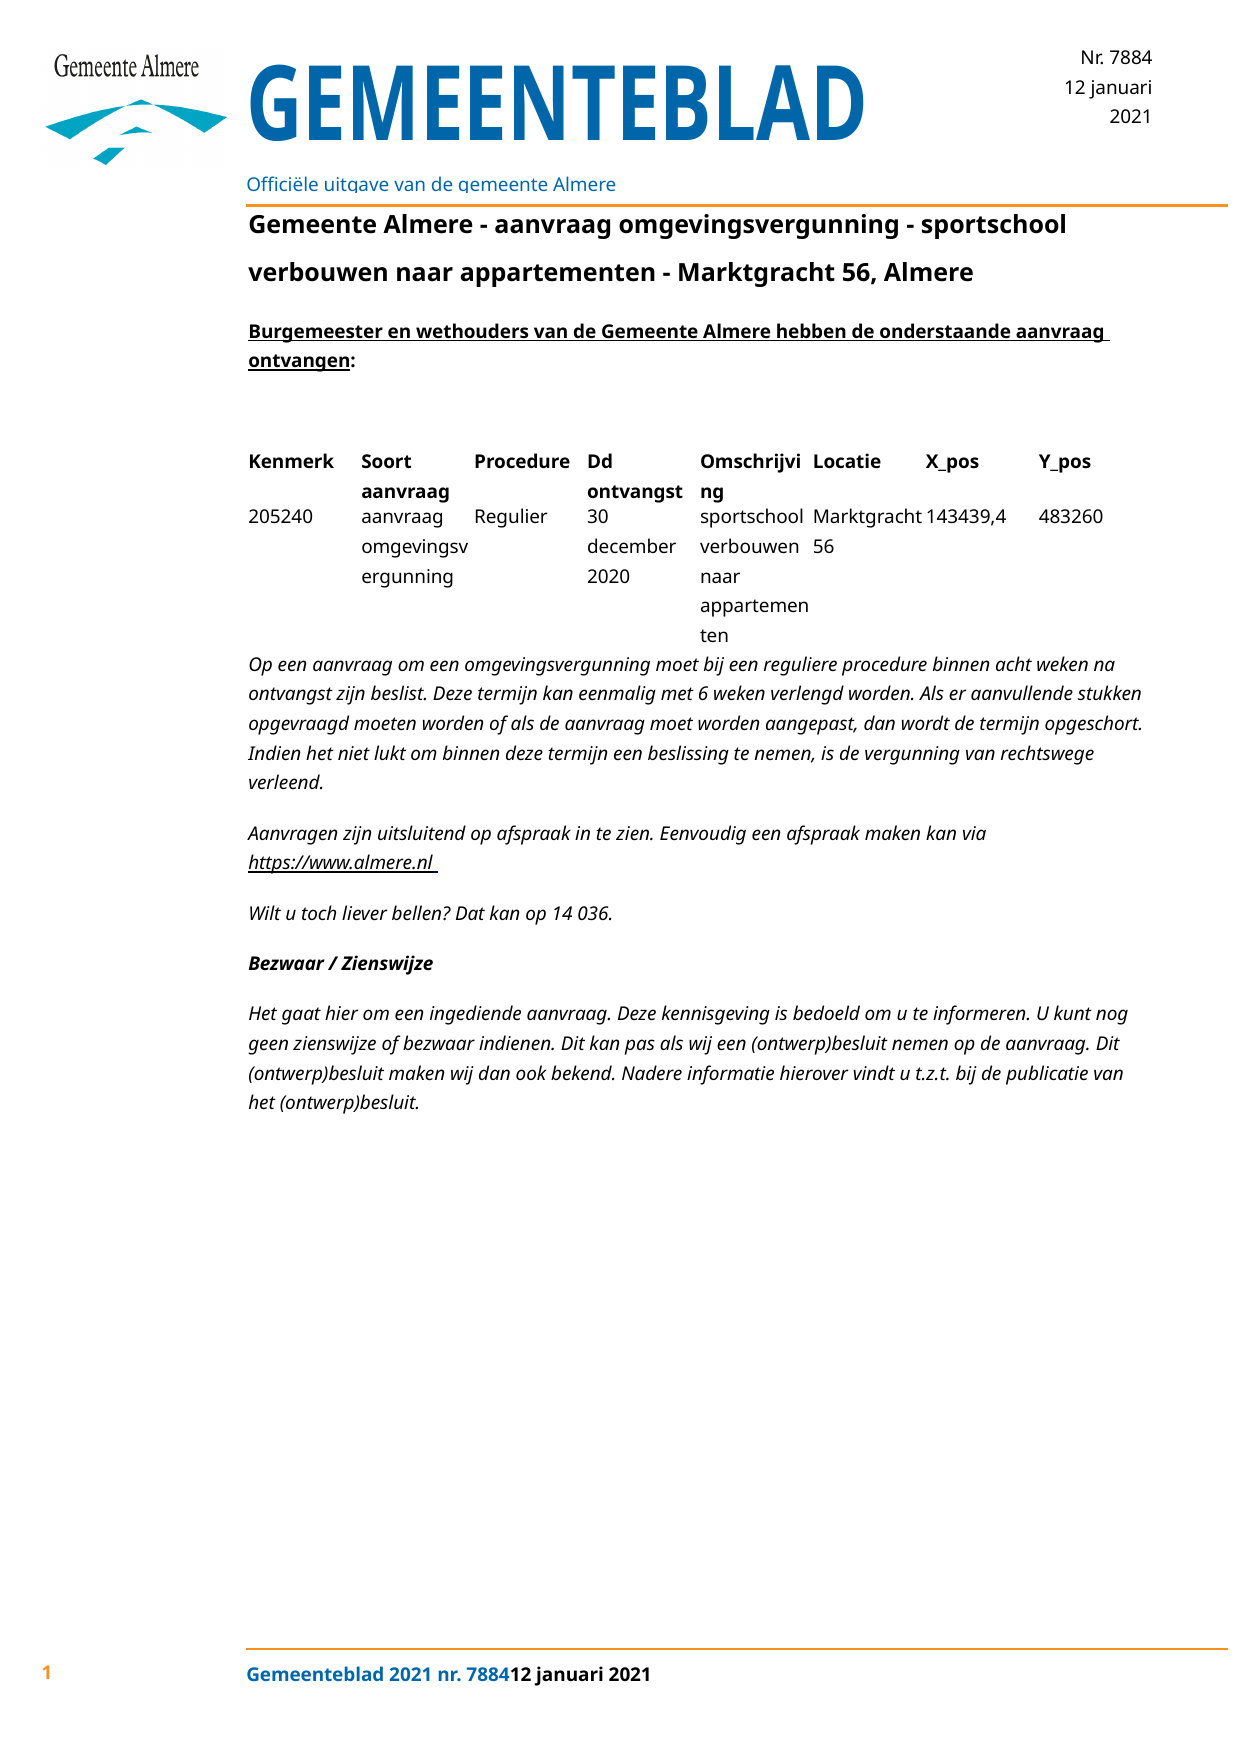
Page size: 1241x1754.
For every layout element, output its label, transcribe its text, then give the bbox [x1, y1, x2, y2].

table_header Y_pos [1039, 449, 1152, 504]
table_header X_pos [926, 449, 1038, 504]
text Gemeente Almere - aanvraag omgevingsvergunning - sportschool verbouwen naar appartementen - Marktgracht 56, Almere [248, 207, 1152, 288]
table_cell 205240 [248, 504, 361, 648]
table_cell aanvraag omgevingsvergunning [361, 504, 474, 648]
table_cell sportschool verbouwen naar appartementen [700, 504, 813, 648]
text Burgemeester en wethouders van de Gemeente Almere hebben de onderstaande aanvraag ontvangen: [248, 318, 1152, 373]
table_cell 143439,4 [926, 504, 1038, 648]
table_cell Marktgracht 56 [813, 504, 926, 648]
table_header Dd ontvangst [587, 449, 700, 504]
table_cell 30 december 2020 [587, 504, 700, 648]
text Op een aanvraag om een omgevingsvergunning moet bij een reguliere procedure binnen acht weken na ontvangst zijn beslist. Deze termijn kan eenmalig met 6 weken verlengd worden. Als er aanvullende stukken opgevraagd moeten worden of als de aanvraag moet worden aangepast, dan wordt de termijn opgeschort. Indien het niet lukt om binnen deze termijn een beslissing te nemen, is de vergunning van rechtswege verleend. [248, 651, 1152, 795]
table_header Locatie [813, 449, 926, 504]
text Wilt u toch liever bellen? Dat kan op 14 036. [248, 900, 1152, 926]
picture [41, 47, 231, 172]
table_header Procedure [474, 449, 587, 504]
table_cell 483260 [1039, 504, 1152, 648]
text Het gaat hier om een ingediende aanvraag. Deze kennisgeving is bedoeld om u te informeren. U kunt nog geen zienswijze of bezwaar indienen. Dit kan pas als wij een (ontwerp)besluit nemen op de aanvraag. Dit (ontwerp)besluit maken wij dan ook bekend. Nadere informatie hierover vindt u t.z.t. bij de publicatie van het (ontwerp)besluit. [248, 1001, 1152, 1115]
table_cell Regulier [474, 504, 587, 648]
text Aanvragen zijn uitsluitend op afspraak in te zien. Eenvoudig een afspraak maken kan via https://www.almere.nl [248, 820, 1152, 875]
text Bezwaar / Zienswijze [248, 950, 1152, 976]
table_header Soort aanvraag [361, 449, 474, 504]
table_header Omschrijving [700, 449, 813, 504]
table_header Kenmerk [248, 449, 361, 504]
